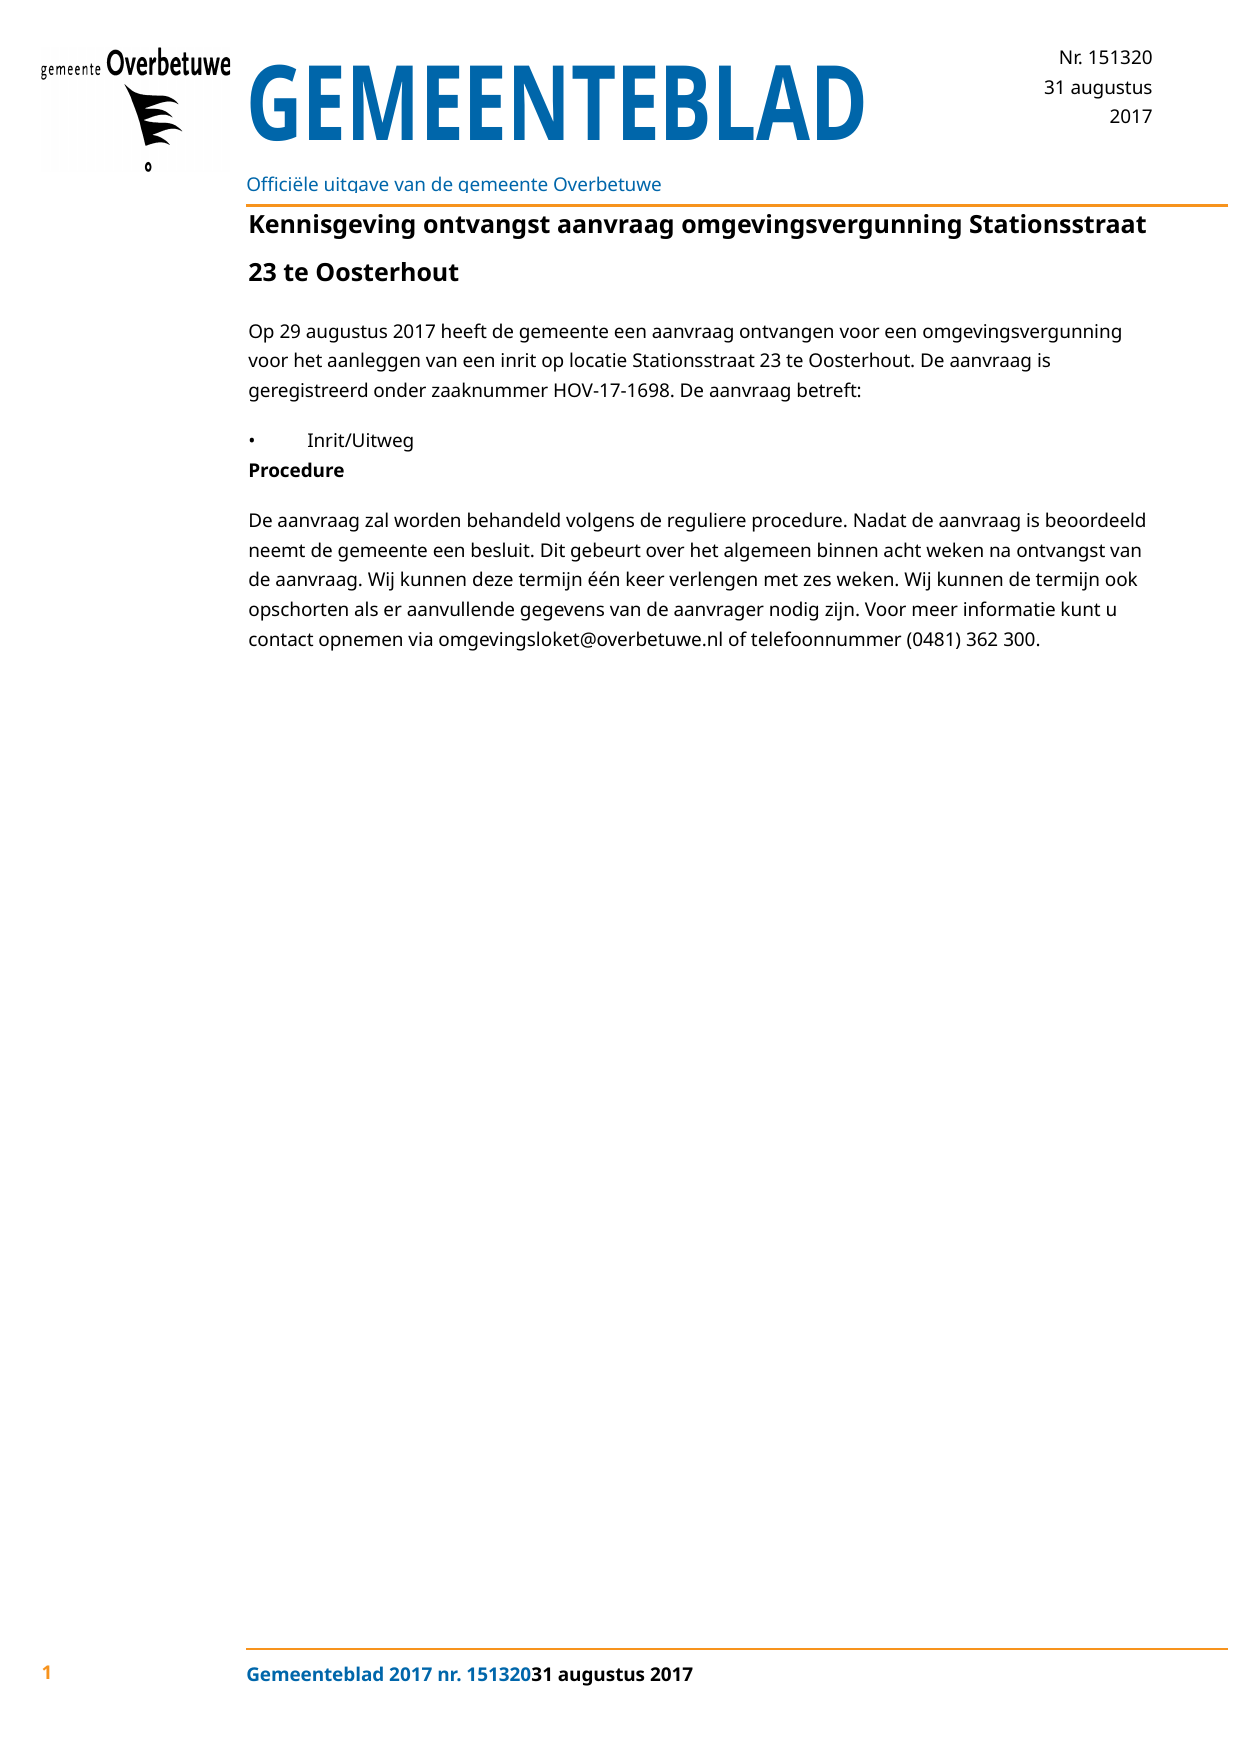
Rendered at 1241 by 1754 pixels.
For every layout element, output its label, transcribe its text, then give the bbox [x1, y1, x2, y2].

text Procedure [248, 457, 1152, 483]
picture [41, 47, 231, 172]
list Inrit/Uitweg [248, 427, 1152, 453]
text Kennisgeving ontvangst aanvraag omgevingsvergunning Stationsstraat 23 te Oosterhout [248, 207, 1152, 288]
text Op 29 augustus 2017 heeft de gemeente een aanvraag ontvangen voor een omgevingsvergunning voor het aanleggen van een inrit op locatie Stationsstraat 23 te Oosterhout. De aanvraag is geregistreerd onder zaaknummer HOV-17-1698. De aanvraag betreft: [248, 318, 1152, 403]
text De aanvraag zal worden behandeld volgens de reguliere procedure. Nadat de aanvraag is beoordeeld neemt de gemeente een besluit. Dit gebeurt over het algemeen binnen acht weken na ontvangst van de aanvraag. Wij kunnen deze termijn één keer verlengen met zes weken. Wij kunnen de termijn ook opschorten als er aanvullende gegevens van de aanvrager nodig zijn. Voor meer informatie kunt u contact opnemen via omgevingsloket@overbetuwe.nl of telefoonnummer (0481) 362 300. [248, 507, 1152, 652]
